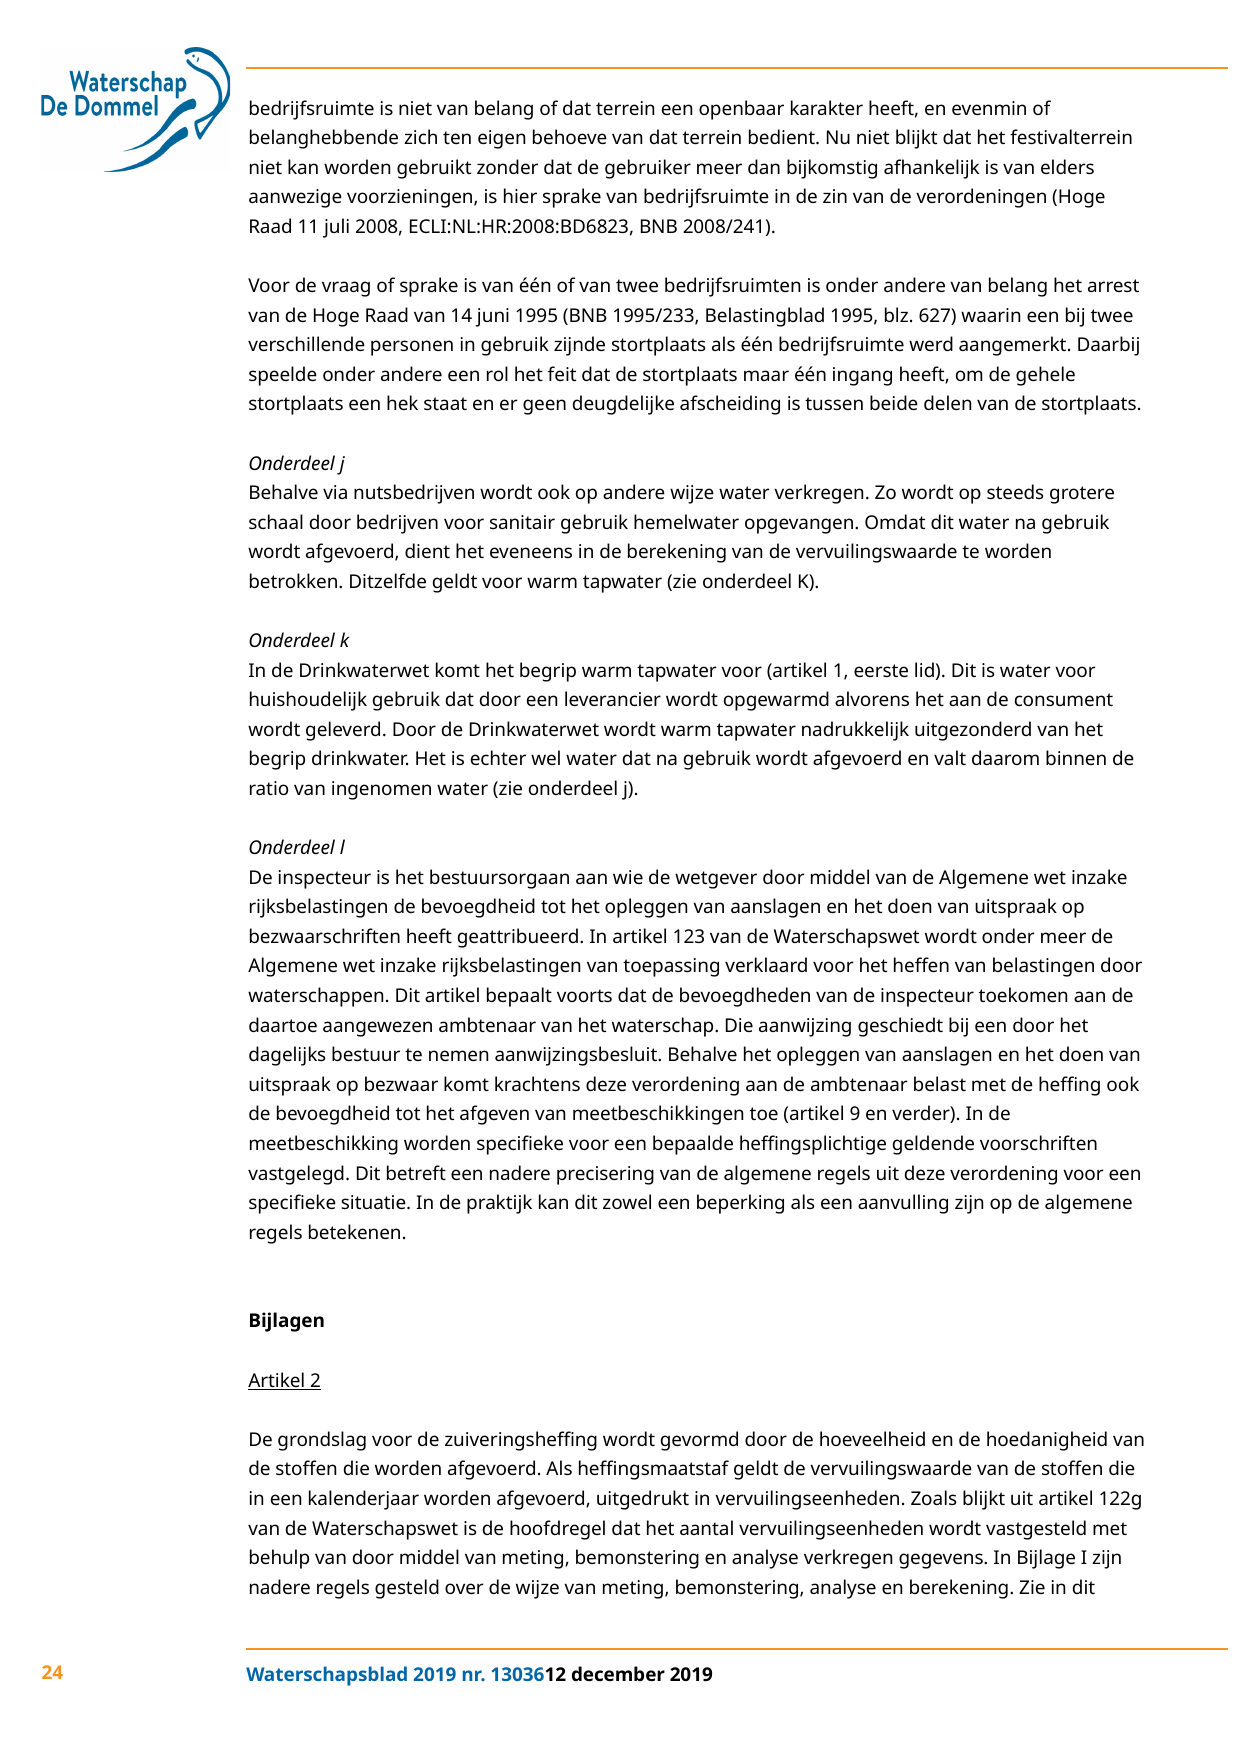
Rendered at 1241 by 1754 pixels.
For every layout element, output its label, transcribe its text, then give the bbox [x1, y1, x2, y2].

text bedrijfsruimte is niet van belang of dat terrein een openbaar karakter heeft, en evenmin of belanghebbende zich ten eigen behoeve van dat terrein bedient. Nu niet blijkt dat het festivalterrein niet kan worden gebruikt zonder dat de gebruiker meer dan bijkomstig afhankelijk is van elders aanwezige voorzieningen, is hier sprake van bedrijfsruimte in de zin van de verordeningen (Hoge Raad 11 juli 2008, ECLI:NL:HR:2008:BD6823, BNB 2008/241). [248, 95, 1152, 239]
text In de Drinkwaterwet komt het begrip warm tapwater voor (artikel 1, eerste lid). Dit is water voor huishoudelijk gebruik dat door een leverancier wordt opgewarmd alvorens het aan de consument wordt geleverd. Door de Drinkwaterwet wordt warm tapwater nadrukkelijk uitgezonderd van het begrip drinkwater. Het is echter wel water dat na gebruik wordt afgevoerd en valt daarom binnen de ratio van ingenomen water (zie onderdeel j). [248, 657, 1152, 801]
text Behalve via nutsbedrijven wordt ook op andere wijze water verkregen. Zo wordt op steeds grotere schaal door bedrijven voor sanitair gebruik hemelwater opgevangen. Omdat dit water na gebruik wordt afgevoerd, dient het eveneens in de berekening van de vervuilingswaarde te worden betrokken. Ditzelfde geldt voor warm tapwater (zie onderdeel K). [248, 479, 1152, 594]
text Onderdeel k [248, 627, 1152, 653]
text Onderdeel l [248, 834, 1152, 860]
text Bijlagen [248, 1308, 1152, 1333]
text Artikel 2 [248, 1367, 1152, 1393]
text De inspecteur is het bestuursorgaan aan wie de wetgever door middel van de Algemene wet inzake rijksbelastingen de bevoegdheid tot het opleggen van aanslagen en het doen van uitspraak op bezwaarschriften heeft geattribueerd. In artikel 123 van de Waterschapswet wordt onder meer de Algemene wet inzake rijksbelastingen van toepassing verklaard voor het heffen van belastingen door waterschappen. Dit artikel bepaalt voorts dat de bevoegdheden van de inspecteur toekomen aan de daartoe aangewezen ambtenaar van het waterschap. Die aanwijzing geschiedt bij een door het dagelijks bestuur te nemen aanwijzingsbesluit. Behalve het opleggen van aanslagen en het doen van uitspraak op bezwaar komt krachtens deze verordening aan de ambtenaar belast met de heffing ook de bevoegdheid tot het afgeven van meetbeschikkingen toe (artikel 9 en verder). In de meetbeschikking worden specifieke voor een bepaalde heffingsplichtige geldende voorschriften vastgelegd. Dit betreft een nadere precisering van de algemene regels uit deze verordening voor een specifieke situatie. In de praktijk kan dit zowel een beperking als een aanvulling zijn op de algemene regels betekenen. [248, 864, 1152, 1245]
text De grondslag voor de zuiveringsheffing wordt gevormd door de hoeveelheid en de hoedanigheid van de stoffen die worden afgevoerd. Als heffingsmaatstaf geldt de vervuilingswaarde van de stoffen die in een kalenderjaar worden afgevoerd, uitgedrukt in vervuilingseenheden. Zoals blijkt uit artikel 122g van de Waterschapswet is de hoofdregel dat het aantal vervuilingseenheden wordt vastgesteld met behulp van door middel van meting, bemonstering en analyse verkregen gegevens. In Bijlage I zijn nadere regels gesteld over de wijze van meting, bemonstering, analyse en berekening. Zie in dit [248, 1426, 1152, 1600]
text Voor de vraag of sprake is van één of van twee bedrijfsruimten is onder andere van belang het arrest van de Hoge Raad van 14 juni 1995 (BNB 1995/233, Belastingblad 1995, blz. 627) waarin een bij twee verschillende personen in gebruik zijnde stortplaats als één bedrijfsruimte werd aangemerkt. Daarbij speelde onder andere een rol het feit dat de stortplaats maar één ingang heeft, om de gehele stortplaats een hek staat en er geen deugdelijke afscheiding is tussen beide delen van de stortplaats. [248, 272, 1152, 416]
picture [204, 47, 231, 76]
picture [45, 99, 51, 111]
picture [198, 118, 210, 131]
text Onderdeel j [248, 450, 1152, 476]
picture [41, 47, 231, 172]
